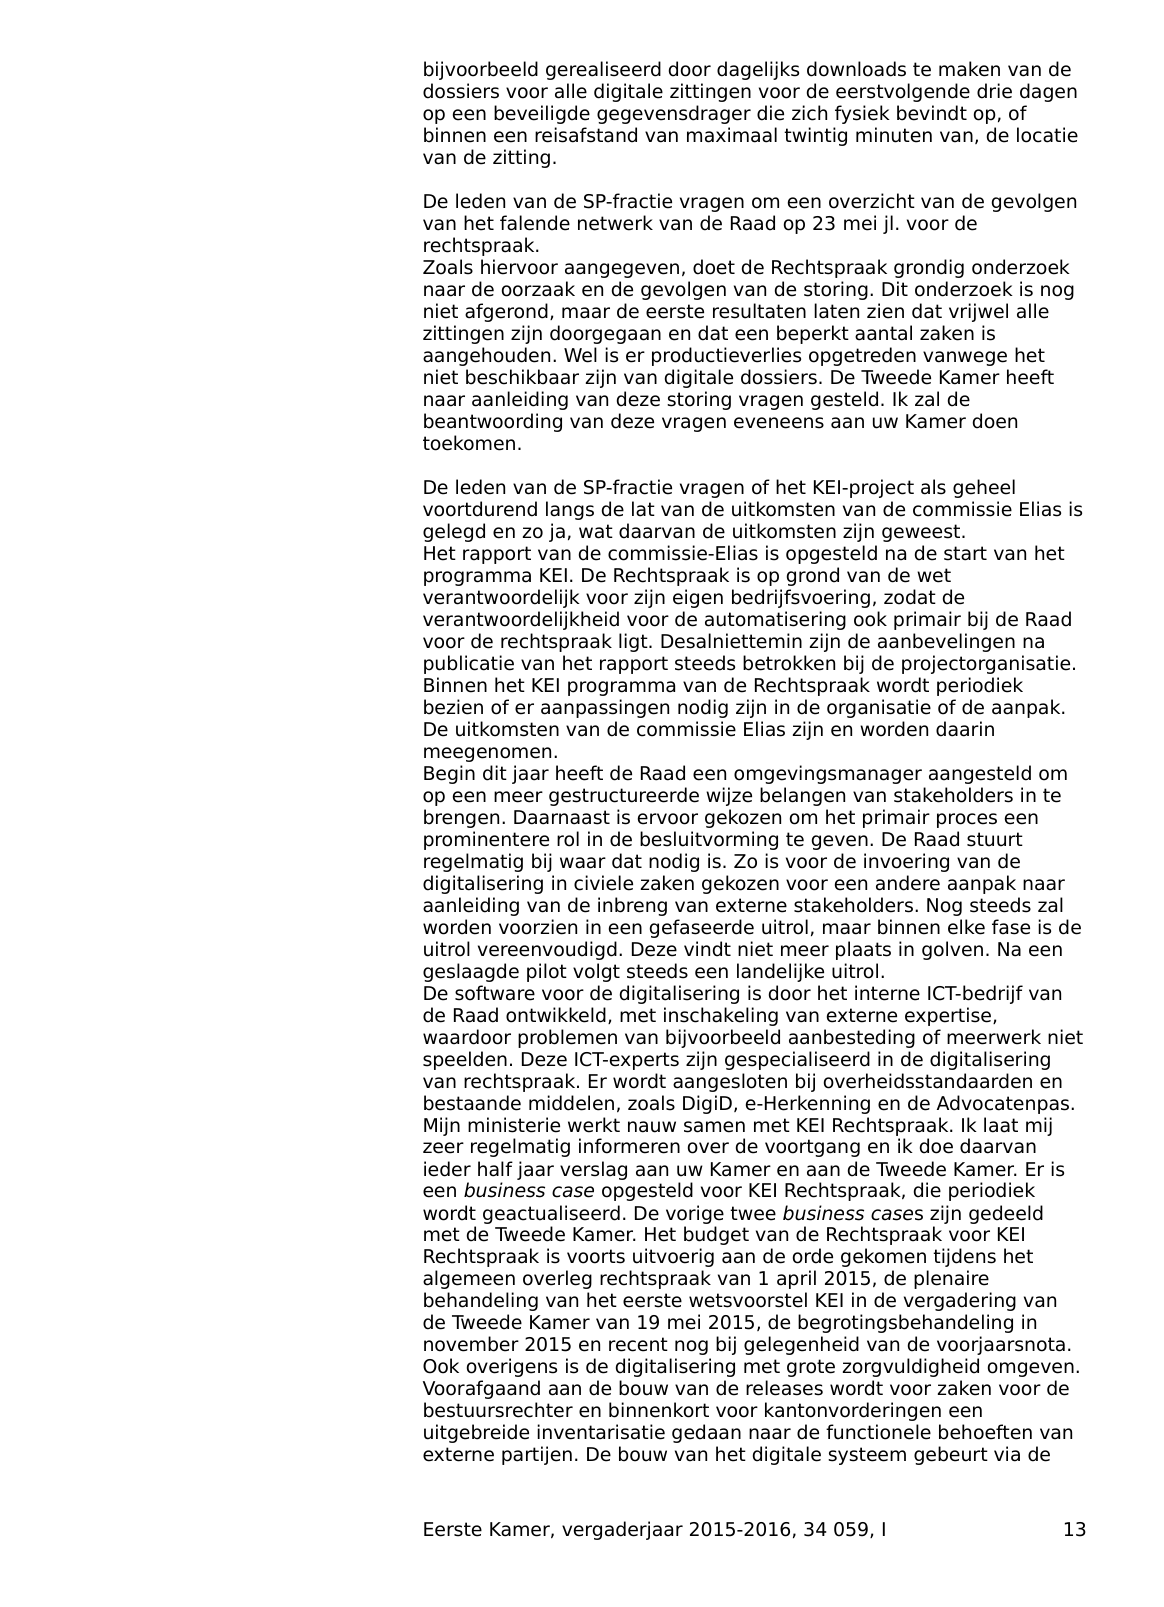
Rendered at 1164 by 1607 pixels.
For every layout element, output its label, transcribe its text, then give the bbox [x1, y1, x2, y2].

text De software voor de digitalisering is door het interne ICT-bedrijf van de Raad ontwikkeld, met inschakeling van externe expertise, waardoor problemen van bijvoorbeeld aanbesteding of meerwerk niet speelden. Deze ICT-experts zijn gespecialiseerd in de digitalisering van rechtspraak. Er wordt aangesloten bij overheidsstandaarden en bestaande middelen, zoals DigiD, e-Herkenning en de Advocatenpas. [422, 983, 1087, 1114]
text De leden van de SP-fractie vragen om een overzicht van de gevolgen van het falende netwerk van de Raad op 23 mei jl. voor de rechtspraak. [422, 191, 1087, 257]
text Het rapport van de commissie-Elias is opgesteld na de start van het programma KEI. De Rechtspraak is op grond van de wet verantwoordelijk voor zijn eigen bedrijfsvoering, zodat de verantwoordelijkheid voor de automatisering ook primair bij de Raad voor de rechtspraak ligt. Desalniettemin zijn de aanbevelingen na publicatie van het rapport steeds betrokken bij de projectorganisatie. Binnen het KEI programma van de Rechtspraak wordt periodiek bezien of er aanpassingen nodig zijn in de organisatie of de aanpak. De uitkomsten van de commissie Elias zijn en worden daarin meegenomen. [422, 543, 1087, 763]
text Ook overigens is de digitalisering met grote zorgvuldigheid omgeven. Voorafgaand aan de bouw van de releases wordt voor zaken voor de bestuursrechter en binnenkort voor kantonvorderingen een uitgebreide inventarisatie gedaan naar de functionele behoeften van externe partijen. De bouw van het digitale systeem gebeurt via de [422, 1356, 1087, 1466]
text De leden van de SP-fractie vragen of het KEI-project als geheel voortdurend langs de lat van de uitkomsten van de commissie Elias is gelegd en zo ja, wat daarvan de uitkomsten zijn geweest. [422, 477, 1087, 543]
text bijvoorbeeld gerealiseerd door dagelijks downloads te maken van de dossiers voor alle digitale zittingen voor de eerstvolgende drie dagen op een beveiligde gegevensdrager die zich fysiek bevindt op, of binnen een reisafstand van maximaal twintig minuten van, de locatie van de zitting. [422, 59, 1087, 169]
text Zoals hiervoor aangegeven, doet de Rechtspraak grondig onderzoek naar de oorzaak en de gevolgen van de storing. Dit onderzoek is nog niet afgerond, maar de eerste resultaten laten zien dat vrijwel alle zittingen zijn doorgegaan en dat een beperkt aantal zaken is aangehouden. Wel is er productieverlies opgetreden vanwege het niet beschikbaar zijn van digitale dossiers. De Tweede Kamer heeft naar aanleiding van deze storing vragen gesteld. Ik zal de beantwoording van deze vragen eveneens aan uw Kamer doen toekomen. [422, 257, 1087, 455]
text Begin dit jaar heeft de Raad een omgevingsmanager aangesteld om op een meer gestructureerde wijze belangen van stakeholders in te brengen. Daarnaast is ervoor gekozen om het primair proces een prominentere rol in de besluitvorming te geven. De Raad stuurt regelmatig bij waar dat nodig is. Zo is voor de invoering van de digitalisering in civiele zaken gekozen voor een andere aanpak naar aanleiding van de inbreng van externe stakeholders. Nog steeds zal worden voorzien in een gefaseerde uitrol, maar binnen elke fase is de uitrol vereenvoudigd. Deze vindt niet meer plaats in golven. Na een geslaagde pilot volgt steeds een landelijke uitrol. [422, 763, 1087, 983]
text Mijn ministerie werkt nauw samen met KEI Rechtspraak. Ik laat mij zeer regelmatig informeren over de voortgang en ik doe daarvan ieder half jaar verslag aan uw Kamer en aan de Tweede Kamer. Er is een business case opgesteld voor KEI Rechtspraak, die periodiek wordt geactualiseerd. De vorige twee business cases zijn gedeeld met de Tweede Kamer. Het budget van de Rechtspraak voor KEI Rechtspraak is voorts uitvoerig aan de orde gekomen tijdens het algemeen overleg rechtspraak van 1 april 2015, de plenaire behandeling van het eerste wetsvoorstel KEI in de vergadering van de Tweede Kamer van 19 mei 2015, de begrotingsbehandeling in november 2015 en recent nog bij gelegenheid van de voorjaarsnota. [422, 1114, 1087, 1356]
